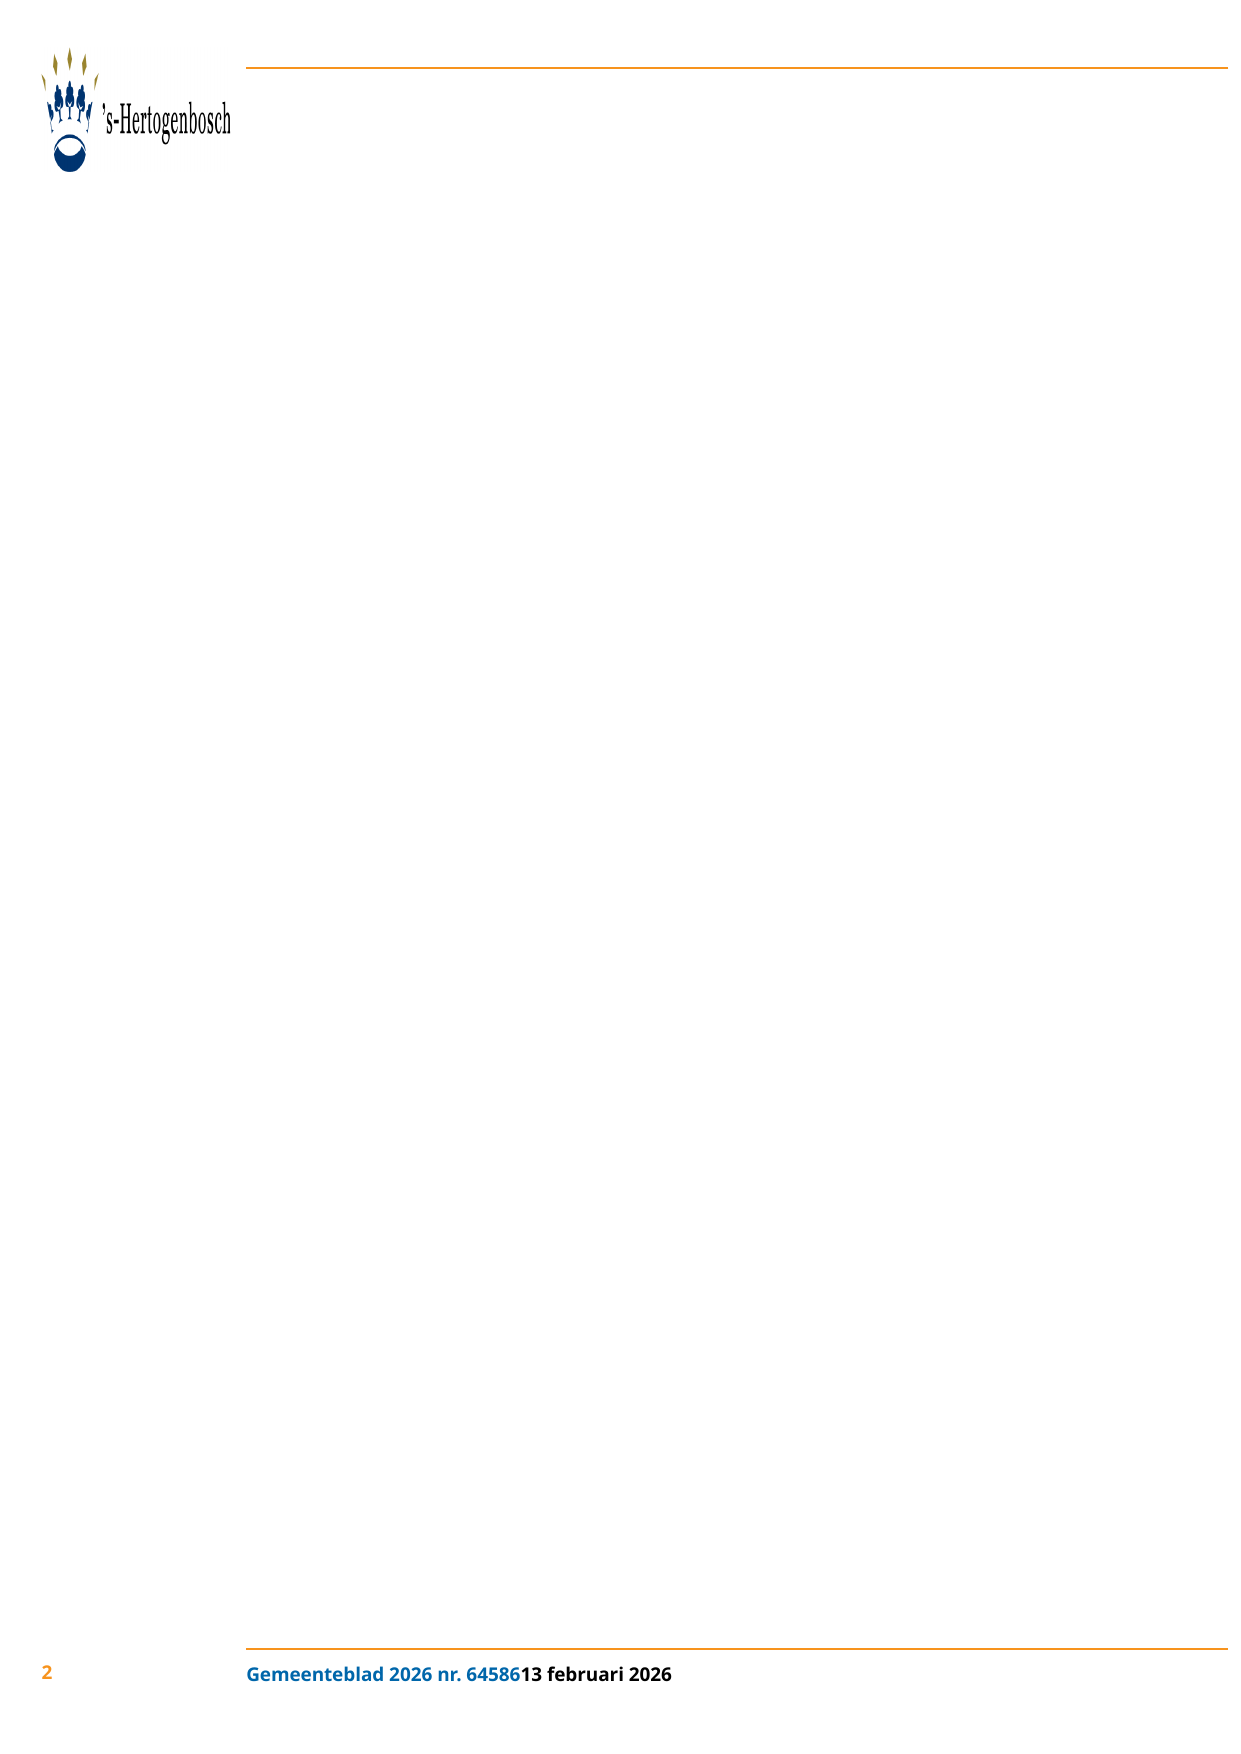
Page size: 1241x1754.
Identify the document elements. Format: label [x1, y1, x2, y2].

picture [41, 47, 231, 172]
